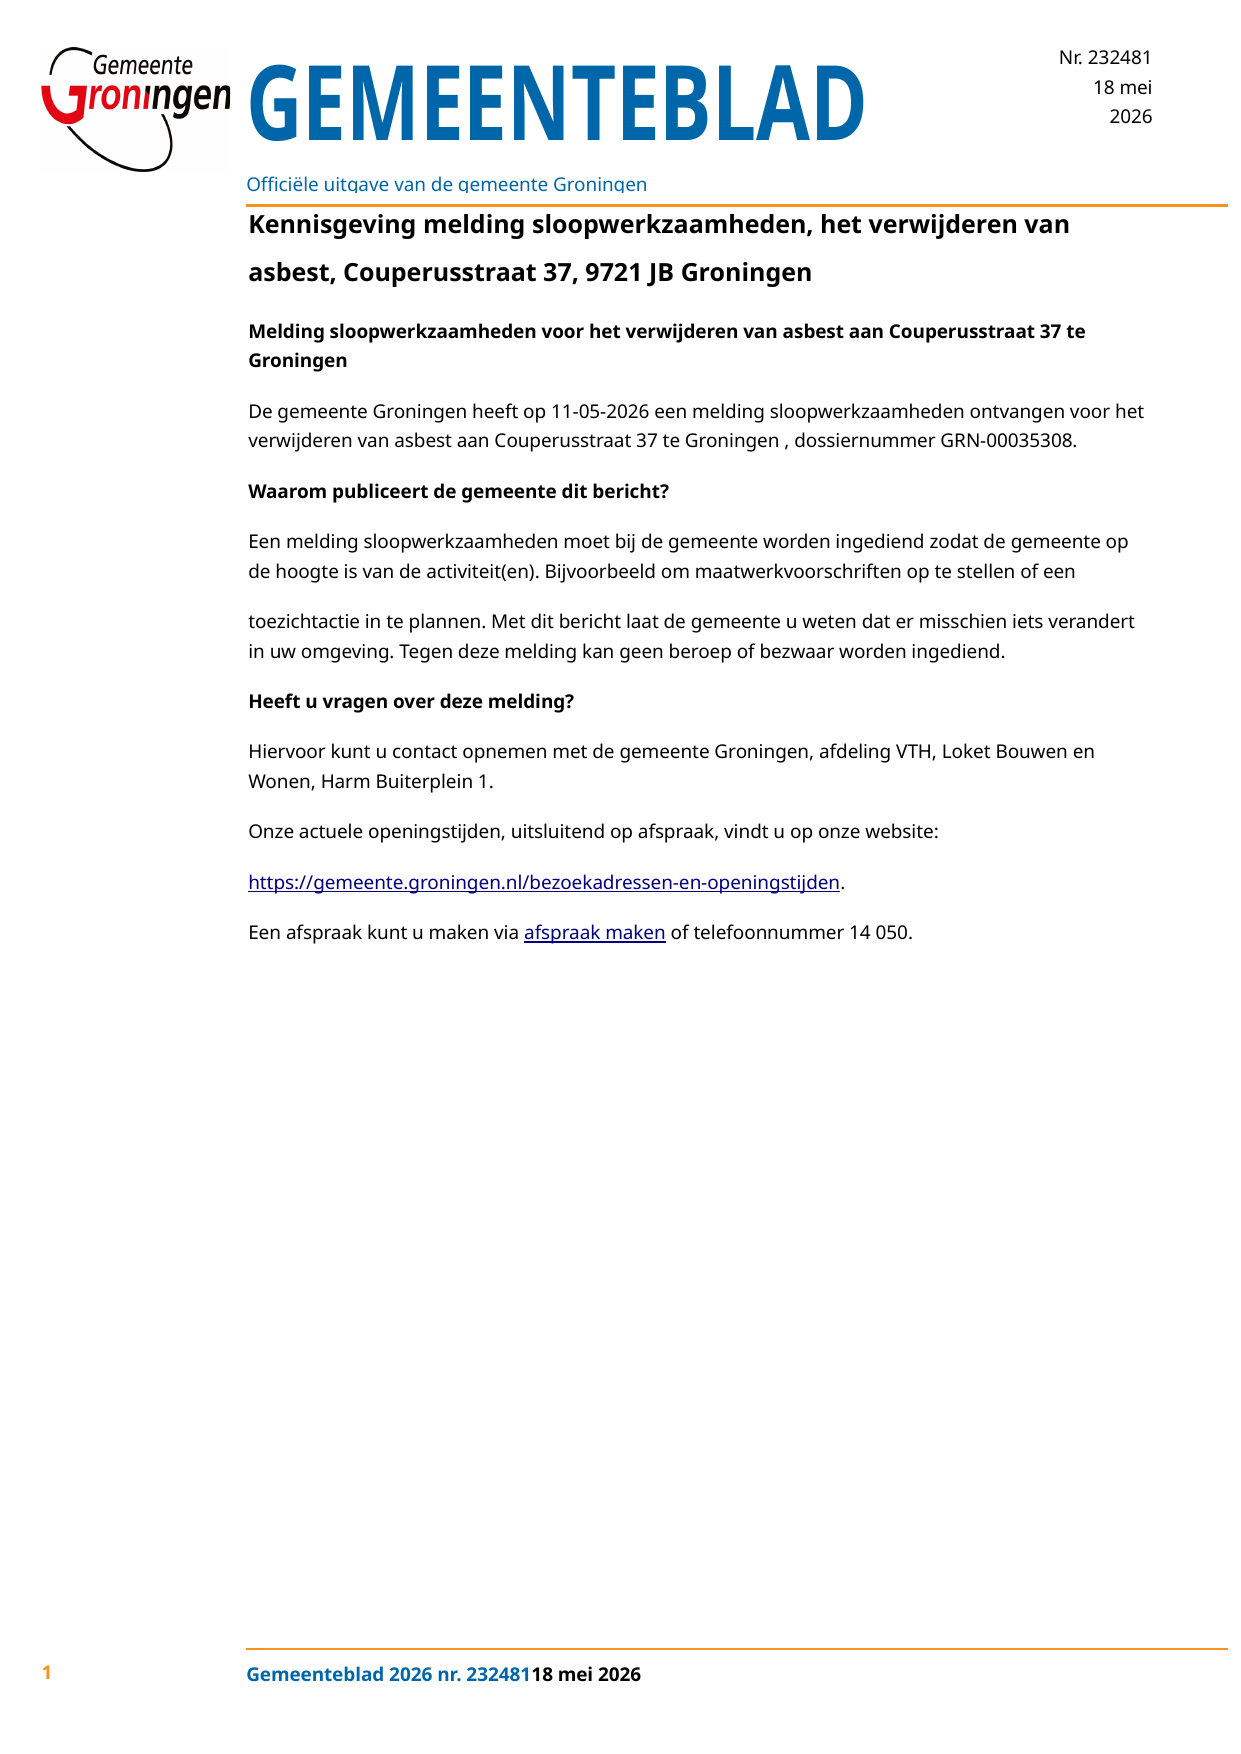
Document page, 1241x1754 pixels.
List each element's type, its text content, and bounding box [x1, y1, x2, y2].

text toezichtactie in te plannen. Met dit bericht laat de gemeente u weten dat er misschien iets verandert in uw omgeving. Tegen deze melding kan geen beroep of bezwaar worden ingediend. [248, 608, 1152, 664]
text Hiervoor kunt u contact opnemen met de gemeente Groningen, afdeling VTH, Loket Bouwen en Wonen, Harm Buiterplein 1. [248, 739, 1152, 794]
text Kennisgeving melding sloopwerkzaamheden, het verwijderen van asbest, Couperusstraat 37, 9721 JB Groningen [248, 207, 1152, 288]
text De gemeente Groningen heeft op 11-05-2026 een melding sloopwerkzaamheden ontvangen voor het verwijderen van asbest aan Couperusstraat 37 te Groningen , dossiernummer GRN-00035308. [248, 398, 1152, 453]
picture [41, 47, 231, 172]
text Waarom publiceert de gemeente dit bericht? [248, 478, 1152, 504]
text Een melding sloopwerkzaamheden moet bij de gemeente worden ingediend zodat de gemeente op de hoogte is van de activiteit(en). Bijvoorbeeld om maatwerkvoorschriften op te stellen of een [248, 528, 1152, 584]
text Melding sloopwerkzaamheden voor het verwijderen van asbest aan Couperusstraat 37 te Groningen [248, 318, 1152, 373]
text Een afspraak kunt u maken via afspraak maken of telefoonnummer 14 050. [248, 919, 1152, 945]
text Heeft u vragen over deze melding? [248, 688, 1152, 714]
text https://gemeente.groningen.nl/bezoekadressen-en-openingstijden. [248, 869, 1152, 895]
text Onze actuele openingstijden, uitsluitend op afspraak, vindt u op onze website: [248, 819, 1152, 844]
